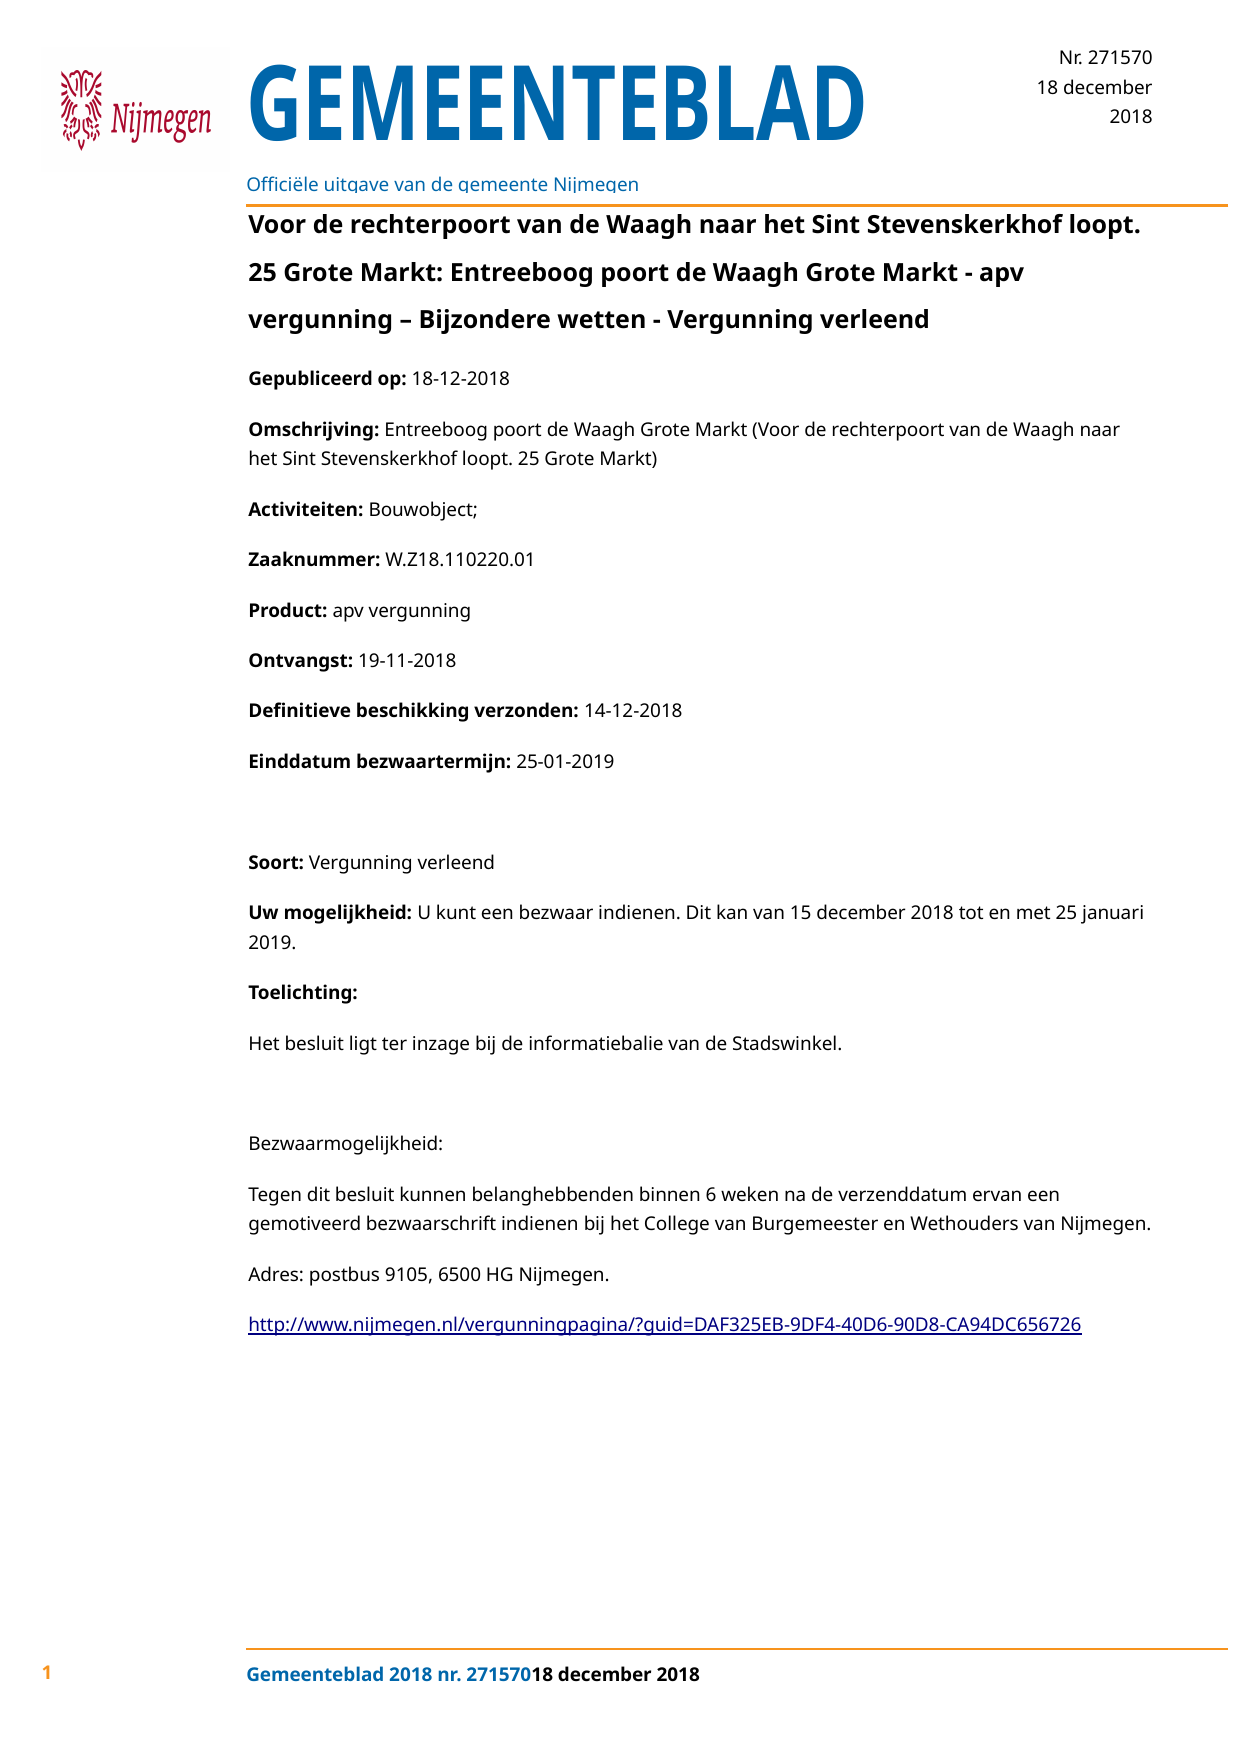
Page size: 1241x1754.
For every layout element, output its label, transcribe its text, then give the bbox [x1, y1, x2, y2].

text Uw mogelijkheid: U kunt een bezwaar indienen. Dit kan van 15 december 2018 tot en met 25 januari 2019. [248, 899, 1152, 954]
text Bezwaarmogelijkheid: [248, 1131, 1152, 1156]
text Adres: postbus 9105, 6500 HG Nijmegen. [248, 1261, 1152, 1287]
text Omschrijving: Entreeboog poort de Waagh Grote Markt (Voor de rechterpoort van de Waagh naar het Sint Stevenskerkhof loopt. 25 Grote Markt) [248, 416, 1152, 471]
text Activiteiten: Bouwobject; [248, 496, 1152, 522]
text Product: apv vergunning [248, 597, 1152, 622]
text Einddatum bezwaartermijn: 25-01-2019 [248, 748, 1152, 774]
text Definitieve beschikking verzonden: 14-12-2018 [248, 698, 1152, 723]
text Tegen dit besluit kunnen belanghebbenden binnen 6 weken na de verzenddatum ervan een gemotiveerd bezwaarschrift indienen bij het College van Burgemeester en Wethouders van Nijmegen. [248, 1181, 1152, 1236]
text http://www.nijmegen.nl/vergunningpagina/?guid=DAF325EB-9DF4-40D6-90D8-CA94DC656726 [248, 1311, 1152, 1337]
text Toelichting: [248, 979, 1152, 1005]
picture [41, 47, 231, 172]
text Soort: Vergunning verleend [248, 849, 1152, 874]
text Gepubliceerd op: 18-12-2018 [248, 366, 1152, 391]
text Het besluit ligt ter inzage bij de informatiebalie van de Stadswinkel. [248, 1030, 1152, 1055]
text Voor de rechterpoort van de Waagh naar het Sint Stevenskerkhof loopt. 25 Grote Markt: Entreeboog poort de Waagh Grote Markt - apv vergunning – Bijzondere wetten - Vergunning verleend [248, 207, 1152, 336]
text Zaaknummer: W.Z18.110220.01 [248, 546, 1152, 572]
text Ontvangst: 19-11-2018 [248, 647, 1152, 673]
